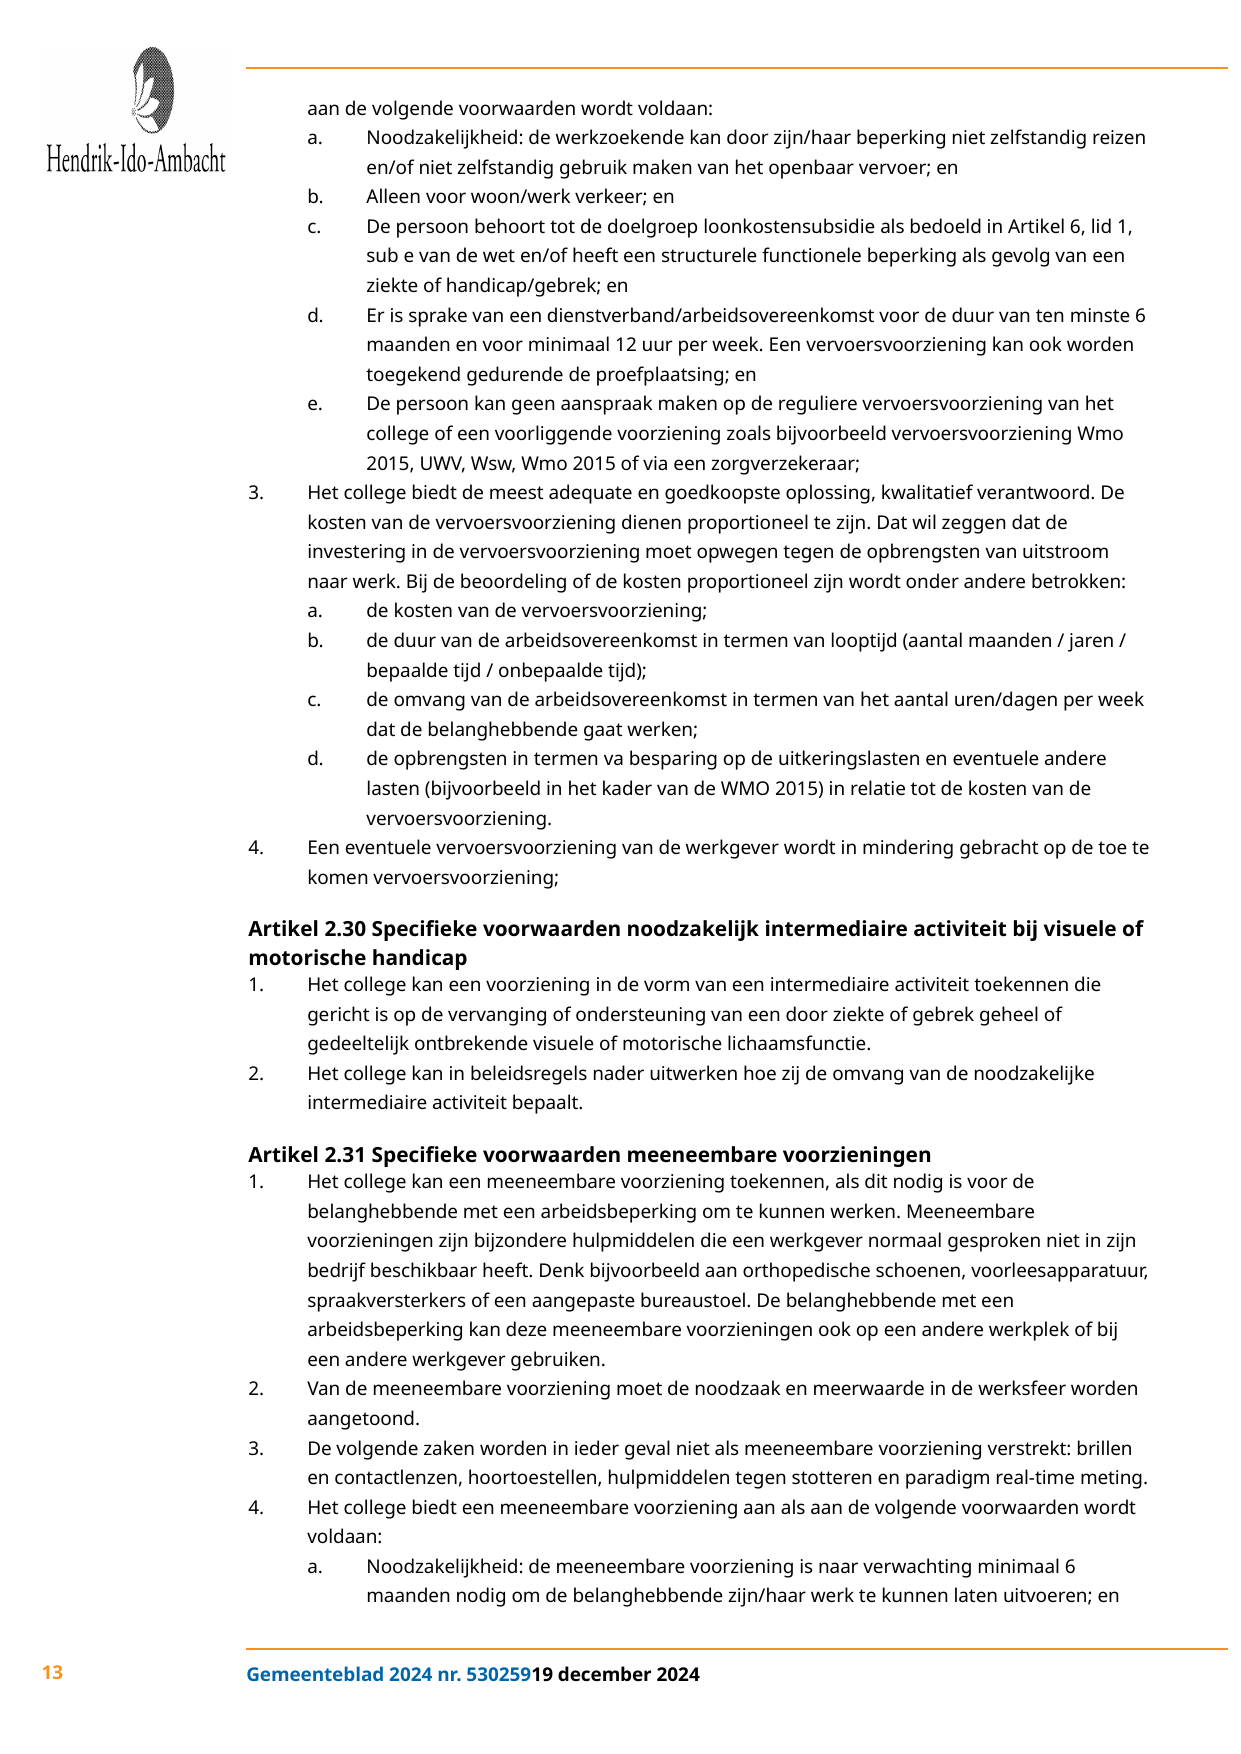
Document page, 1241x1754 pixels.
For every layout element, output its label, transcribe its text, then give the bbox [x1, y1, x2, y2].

list Het college kan een meeneembare voorziening toekennen, als dit nodig is voor de belanghebbende met een arbeidsbeperking om te kunnen werken. Meeneembare voorzieningen zijn bijzondere hulpmiddelen die een werkgever normaal gesproken niet in zijn bedrijf beschikbaar heeft. Denk bijvoorbeeld aan orthopedische schoenen, voorleesapparatuur, spraakversterkers of een aangepaste bureaustoel. De belanghebbende met een arbeidsbeperking kan deze meeneembare voorzieningen ook op een andere werkplek of bij een andere werkgever gebruiken. [248, 1168, 1152, 1372]
list de duur van de arbeidsovereenkomst in termen van looptijd (aantal maanden / jaren / bepaalde tijd / onbepaalde tijd); [307, 627, 1152, 683]
list de kosten van de vervoersvoorziening; [307, 598, 1152, 623]
list De persoon behoort tot de doelgroep loonkostensubsidie als bedoeld in Artikel 6, lid 1, sub e van de wet en/of heeft een structurele functionele beperking als gevolg van een ziekte of handicap/gebrek; en [307, 213, 1152, 298]
list Een eventuele vervoersvoorziening van de werkgever wordt in mindering gebracht op de toe te komen vervoersvoorziening; [248, 834, 1152, 890]
text Artikel 2.31 Specifieke voorwaarden meeneembare voorzieningen [248, 1140, 1152, 1168]
list Van de meeneembare voorziening moet de noodzaak en meerwaarde in de werksfeer worden aangetoond. [248, 1376, 1152, 1431]
list Er is sprake van een dienstverband/arbeidsovereenkomst voor de duur van ten minste 6 maanden en voor minimaal 12 uur per week. Een vervoersvoorziening kan ook worden toegekend gedurende de proefplaatsing; en [307, 302, 1152, 387]
list Het college biedt een meeneembare voorziening aan als aan de volgende voorwaarden wordt voldaan: [248, 1494, 1152, 1549]
list Noodzakelijkheid: de werkzoekende kan door zijn/haar beperking niet zelfstandig reizen en/of niet zelfstandig gebruik maken van het openbaar vervoer; en [307, 124, 1152, 180]
picture [41, 47, 231, 172]
list aan de volgende voorwaarden wordt voldaan: [248, 95, 1152, 121]
list Het college kan een voorziening in de vorm van een intermediaire activiteit toekennen die gericht is op de vervanging of ondersteuning van een door ziekte of gebrek geheel of gedeeltelijk ontbrekende visuele of motorische lichaamsfunctie. [248, 971, 1152, 1056]
list De persoon kan geen aanspraak maken op de reguliere vervoersvoorziening van het college of een voorliggende voorziening zoals bijvoorbeeld vervoersvoorziening Wmo 2015, UWV, Wsw, Wmo 2015 of via een zorgverzekeraar; [307, 391, 1152, 476]
list Noodzakelijkheid: de meeneembare voorziening is naar verwachting minimaal 6 maanden nodig om de belanghebbende zijn/haar werk te kunnen laten uitvoeren; en [307, 1553, 1152, 1608]
list de opbrengsten in termen va besparing op de uitkeringslasten en eventuele andere lasten (bijvoorbeeld in het kader van de WMO 2015) in relatie tot de kosten van de vervoersvoorziening. [307, 746, 1152, 831]
list de omvang van de arbeidsovereenkomst in termen van het aantal uren/dagen per week dat de belanghebbende gaat werken; [307, 686, 1152, 742]
list De volgende zaken worden in ieder geval niet als meeneembare voorziening verstrekt: brillen en contactlenzen, hoortoestellen, hulpmiddelen tegen stotteren en paradigm real-time meting. [248, 1435, 1152, 1490]
list Het college biedt de meest adequate en goedkoopste oplossing, kwalitatief verantwoord. De kosten van de vervoersvoorziening dienen proportioneel te zijn. Dat wil zeggen dat de investering in de vervoersvoorziening moet opwegen tegen de opbrengsten van uitstroom naar werk. Bij de beoordeling of de kosten proportioneel zijn wordt onder andere betrokken: [248, 479, 1152, 594]
text Artikel 2.30 Specifieke voorwaarden noodzakelijk intermediaire activiteit bij visuele of motorische handicap [248, 914, 1152, 971]
list Het college kan in beleidsregels nader uitwerken hoe zij de omvang van de noodzakelijke intermediaire activiteit bepaalt. [248, 1060, 1152, 1115]
list Alleen voor woon/werk verkeer; en [307, 183, 1152, 209]
